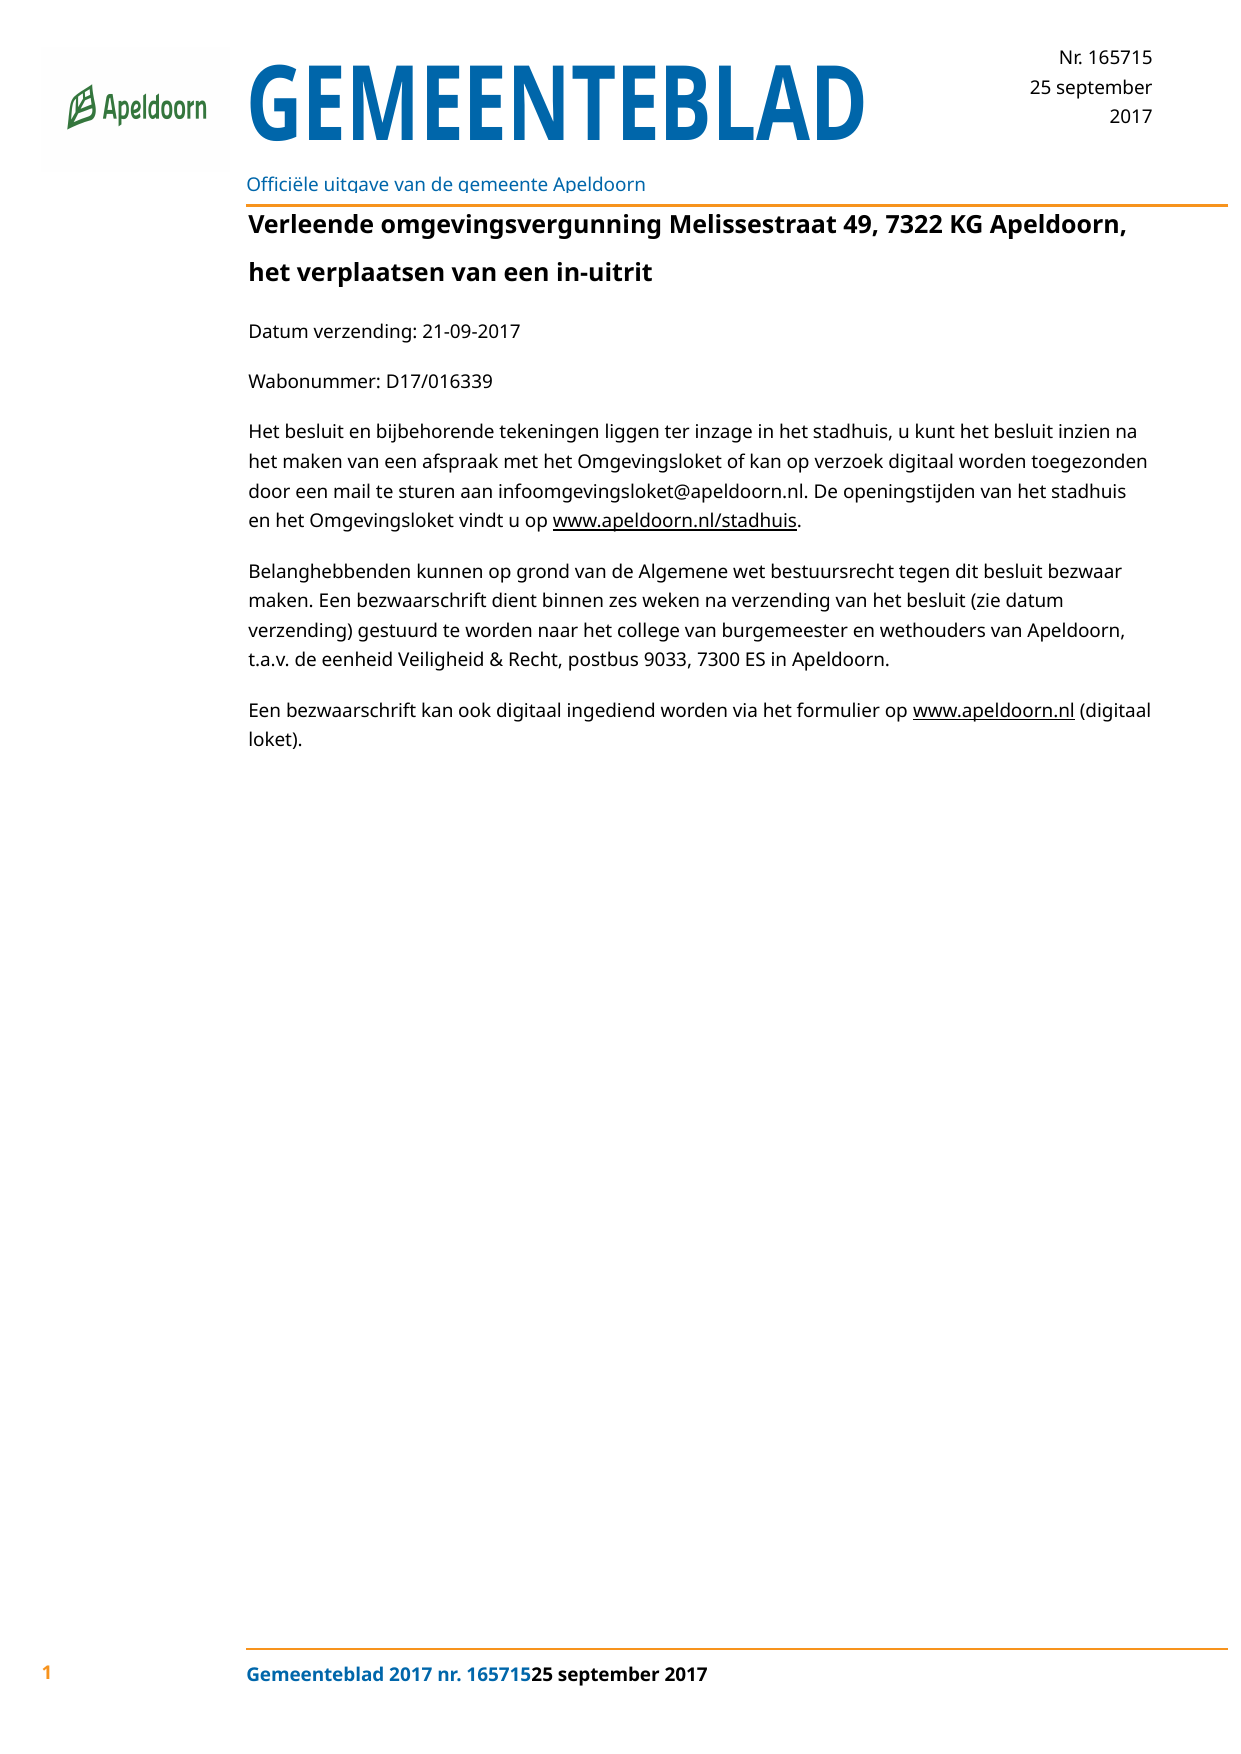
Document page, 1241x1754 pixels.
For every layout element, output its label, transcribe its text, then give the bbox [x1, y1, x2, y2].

picture [41, 47, 231, 172]
text Een bezwaarschrift kan ook digitaal ingediend worden via het formulier op www.apeldoorn.nl (digitaal loket). [248, 697, 1152, 752]
text Wabonummer: D17/016339 [248, 368, 1152, 394]
text Verleende omgevingsvergunning Melissestraat 49, 7322 KG Apeldoorn, het verplaatsen van een in-uitrit [248, 207, 1152, 288]
text Belanghebbenden kunnen op grond van de Algemene wet bestuursrecht tegen dit besluit bezwaar maken. Een bezwaarschrift dient binnen zes weken na verzending van het besluit (zie datum verzending) gestuurd te worden naar het college van burgemeester en wethouders van Apeldoorn, t.a.v. de eenheid Veiligheid & Recht, postbus 9033, 7300 ES in Apeldoorn. [248, 558, 1152, 672]
text Het besluit en bijbehorende tekeningen liggen ter inzage in het stadhuis, u kunt het besluit inzien na het maken van een afspraak met het Omgevingsloket of kan op verzoek digitaal worden toegezonden door een mail te sturen aan infoomgevingsloket@apeldoorn.nl. De openingstijden van het stadhuis en het Omgevingsloket vindt u op www.apeldoorn.nl/stadhuis. [248, 419, 1152, 533]
text Datum verzending: 21-09-2017 [248, 318, 1152, 344]
